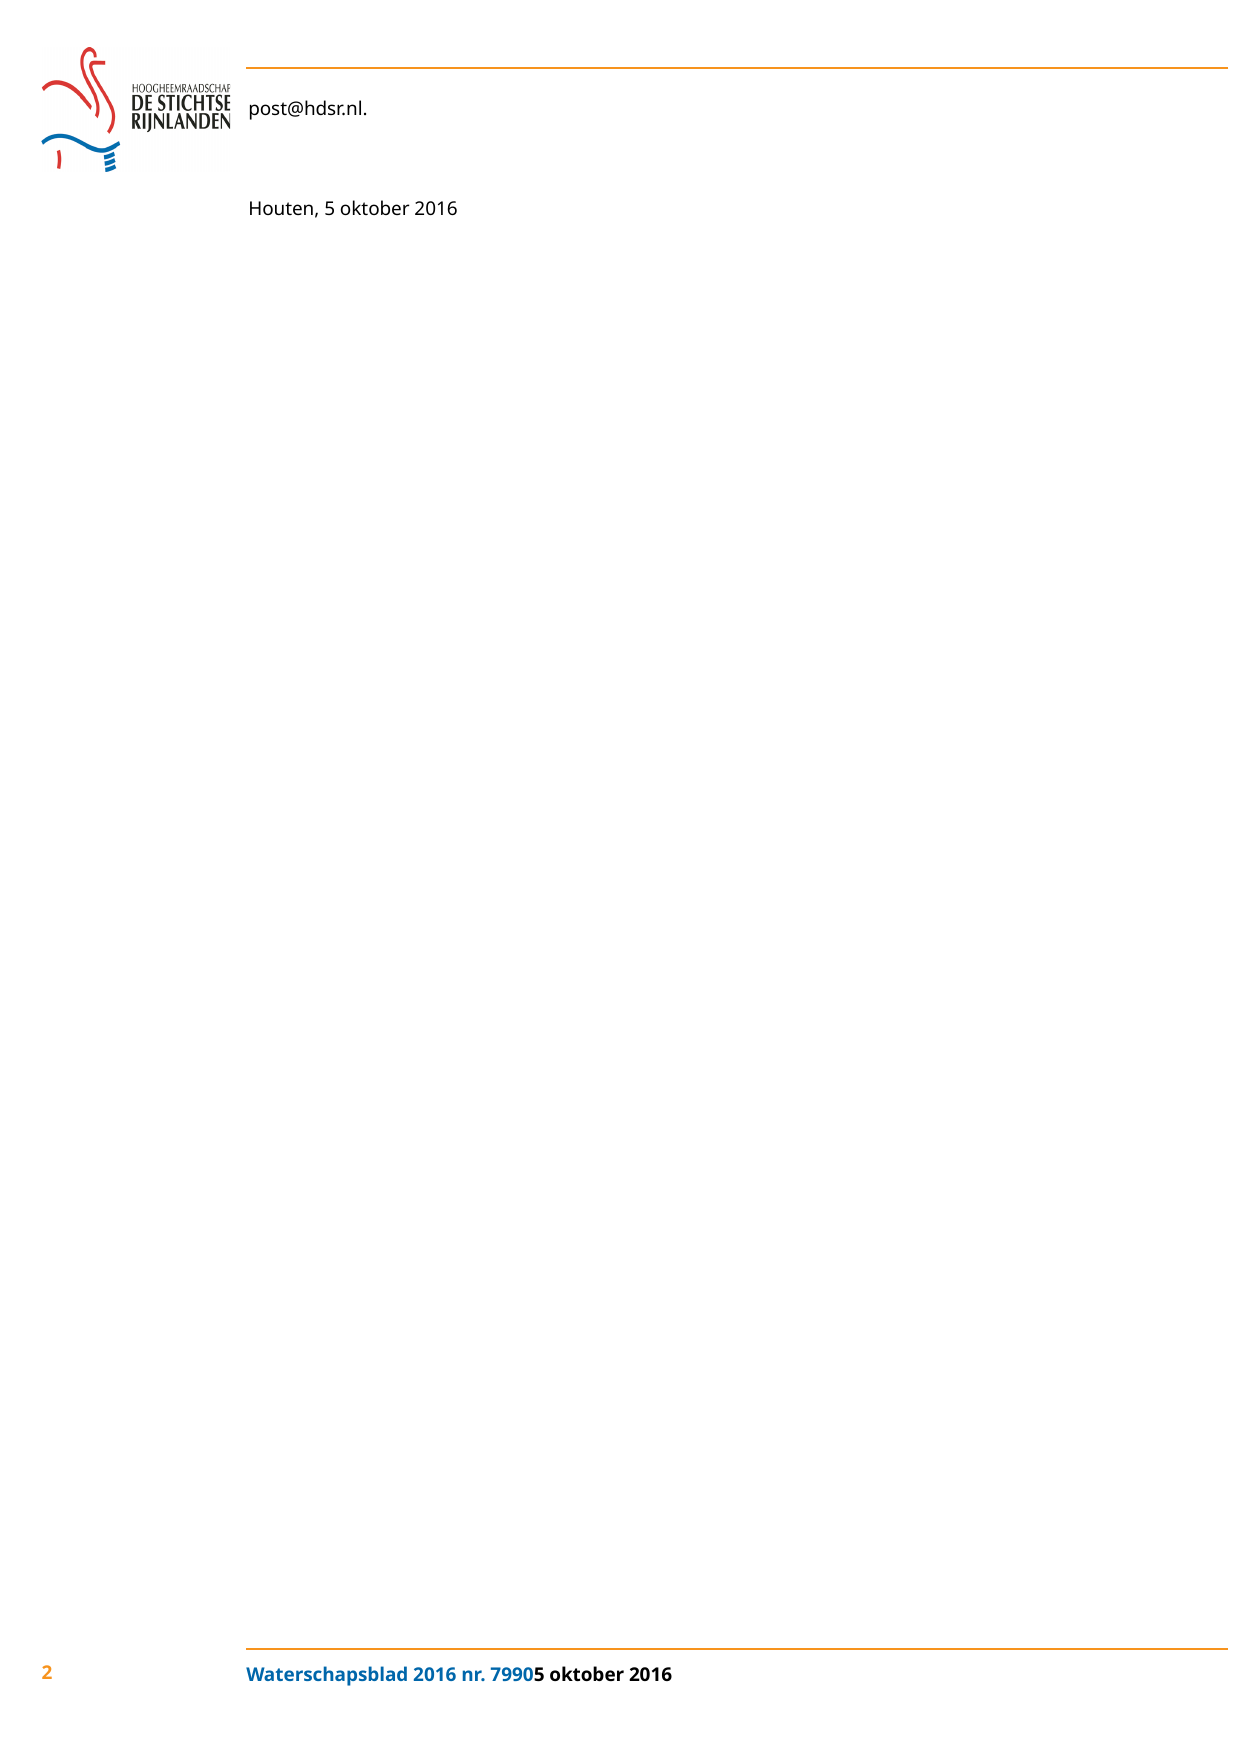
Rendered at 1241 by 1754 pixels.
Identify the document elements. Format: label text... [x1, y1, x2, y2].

text post@hdsr.nl. [248, 95, 1152, 121]
text Houten, 5 oktober 2016 [248, 196, 1152, 221]
picture [41, 47, 231, 172]
